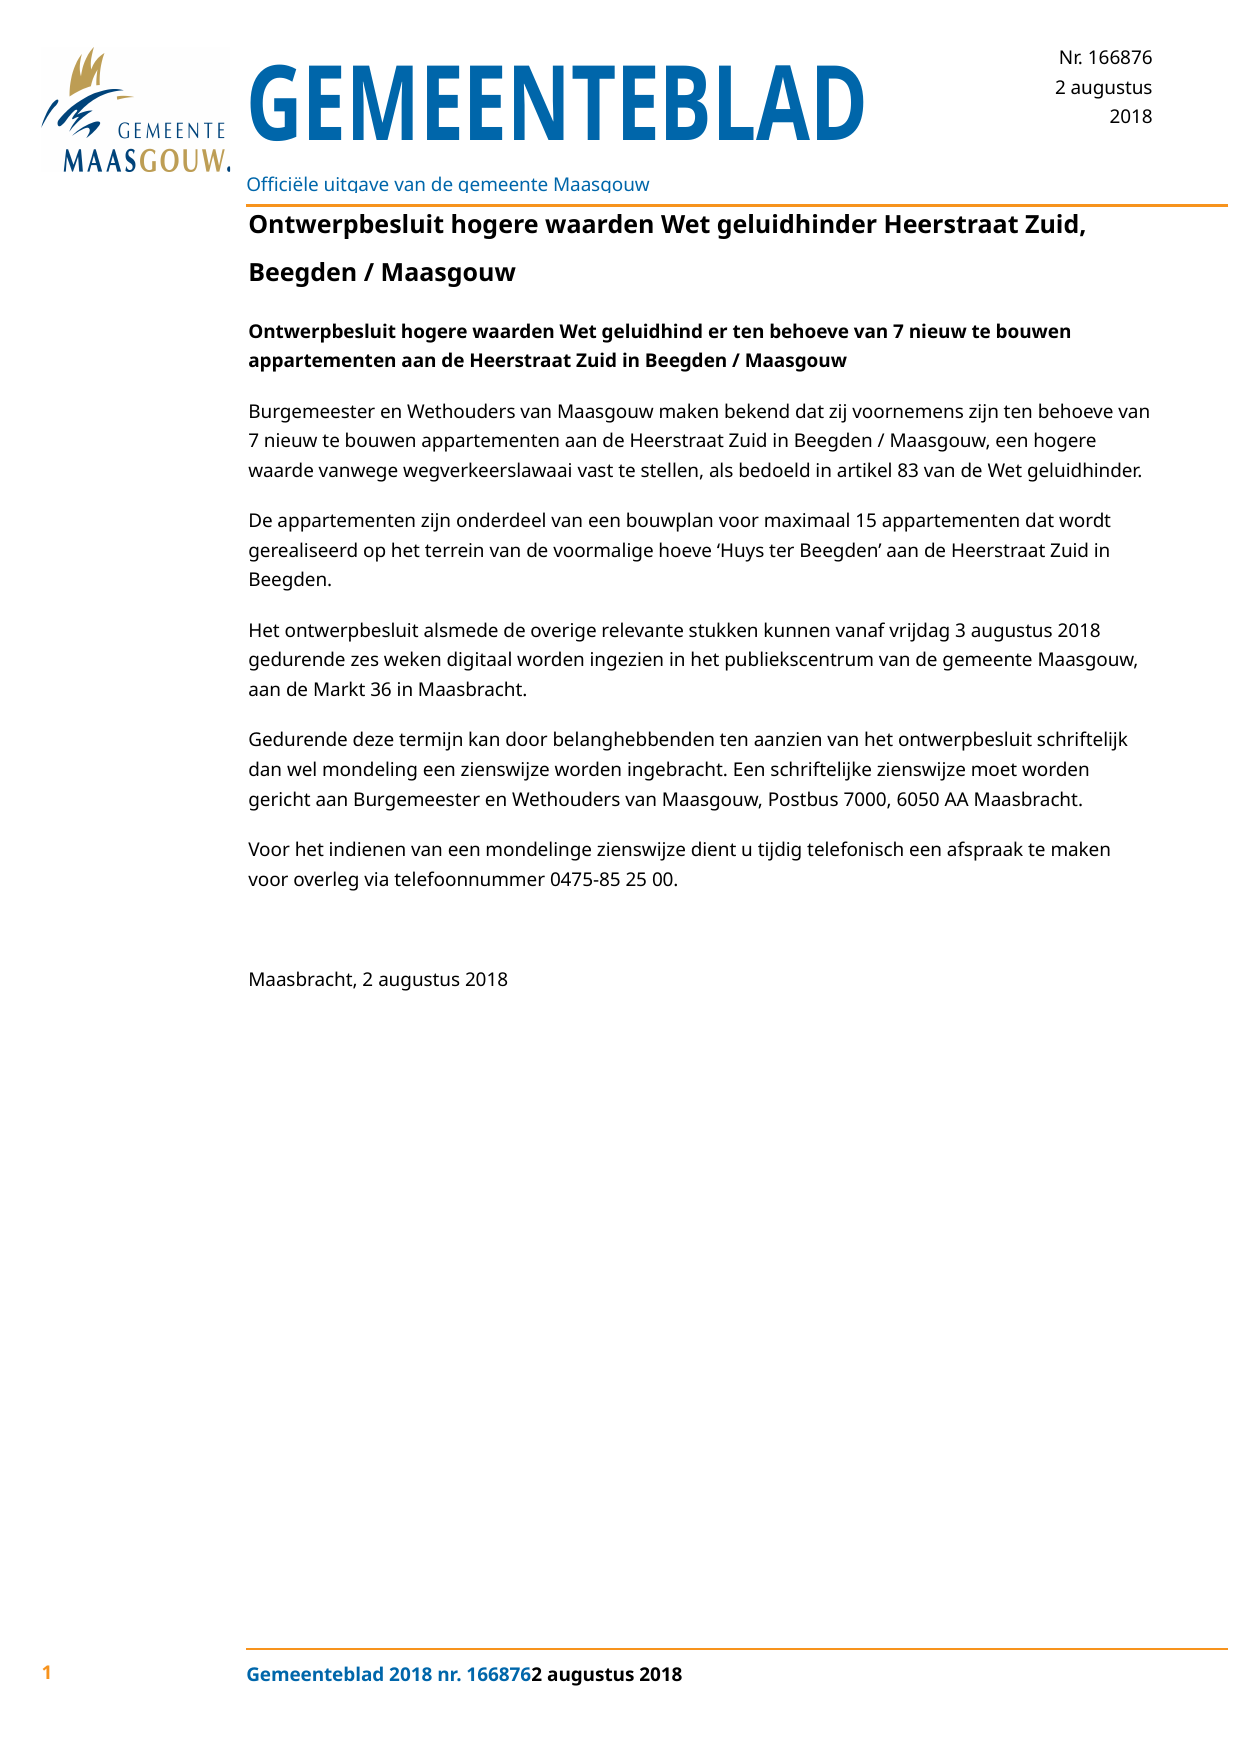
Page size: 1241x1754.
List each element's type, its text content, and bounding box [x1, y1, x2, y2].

text Ontwerpbesluit hogere waarden Wet geluidhind er ten behoeve van 7 nieuw te bouwen appartementen aan de Heerstraat Zuid in Beegden / Maasgouw [248, 318, 1152, 373]
text Het ontwerpbesluit alsmede de overige relevante stukken kunnen vanaf vrijdag 3 augustus 2018 gedurende zes weken digitaal worden ingezien in het publiekscentrum van de gemeente Maasgouw, aan de Markt 36 in Maasbracht. [248, 617, 1152, 702]
picture [41, 47, 231, 172]
text Voor het indienen van een mondelinge zienswijze dient u tijdig telefonisch een afspraak te maken voor overleg via telefoonnummer 0475-85 25 00. [248, 836, 1152, 892]
text Burgemeester en Wethouders van Maasgouw maken bekend dat zij voornemens zijn ten behoeve van 7 nieuw te bouwen appartementen aan de Heerstraat Zuid in Beegden / Maasgouw, een hogere waarde vanwege wegverkeerslawaai vast te stellen, als bedoeld in artikel 83 van de Wet geluidhinder. [248, 398, 1152, 483]
text Ontwerpbesluit hogere waarden Wet geluidhinder Heerstraat Zuid, Beegden / Maasgouw [248, 207, 1152, 288]
text Maasbracht, 2 augustus 2018 [248, 967, 1152, 992]
text De appartementen zijn onderdeel van een bouwplan voor maximaal 15 appartementen dat wordt gerealiseerd op het terrein van de voormalige hoeve ‘Huys ter Beegden’ aan de Heerstraat Zuid in Beegden. [248, 507, 1152, 592]
text Gedurende deze termijn kan door belanghebbenden ten aanzien van het ontwerpbesluit schriftelijk dan wel mondeling een zienswijze worden ingebracht. Een schriftelijke zienswijze moet worden gericht aan Burgemeester en Wethouders van Maasgouw, Postbus 7000, 6050 AA Maasbracht. [248, 727, 1152, 812]
